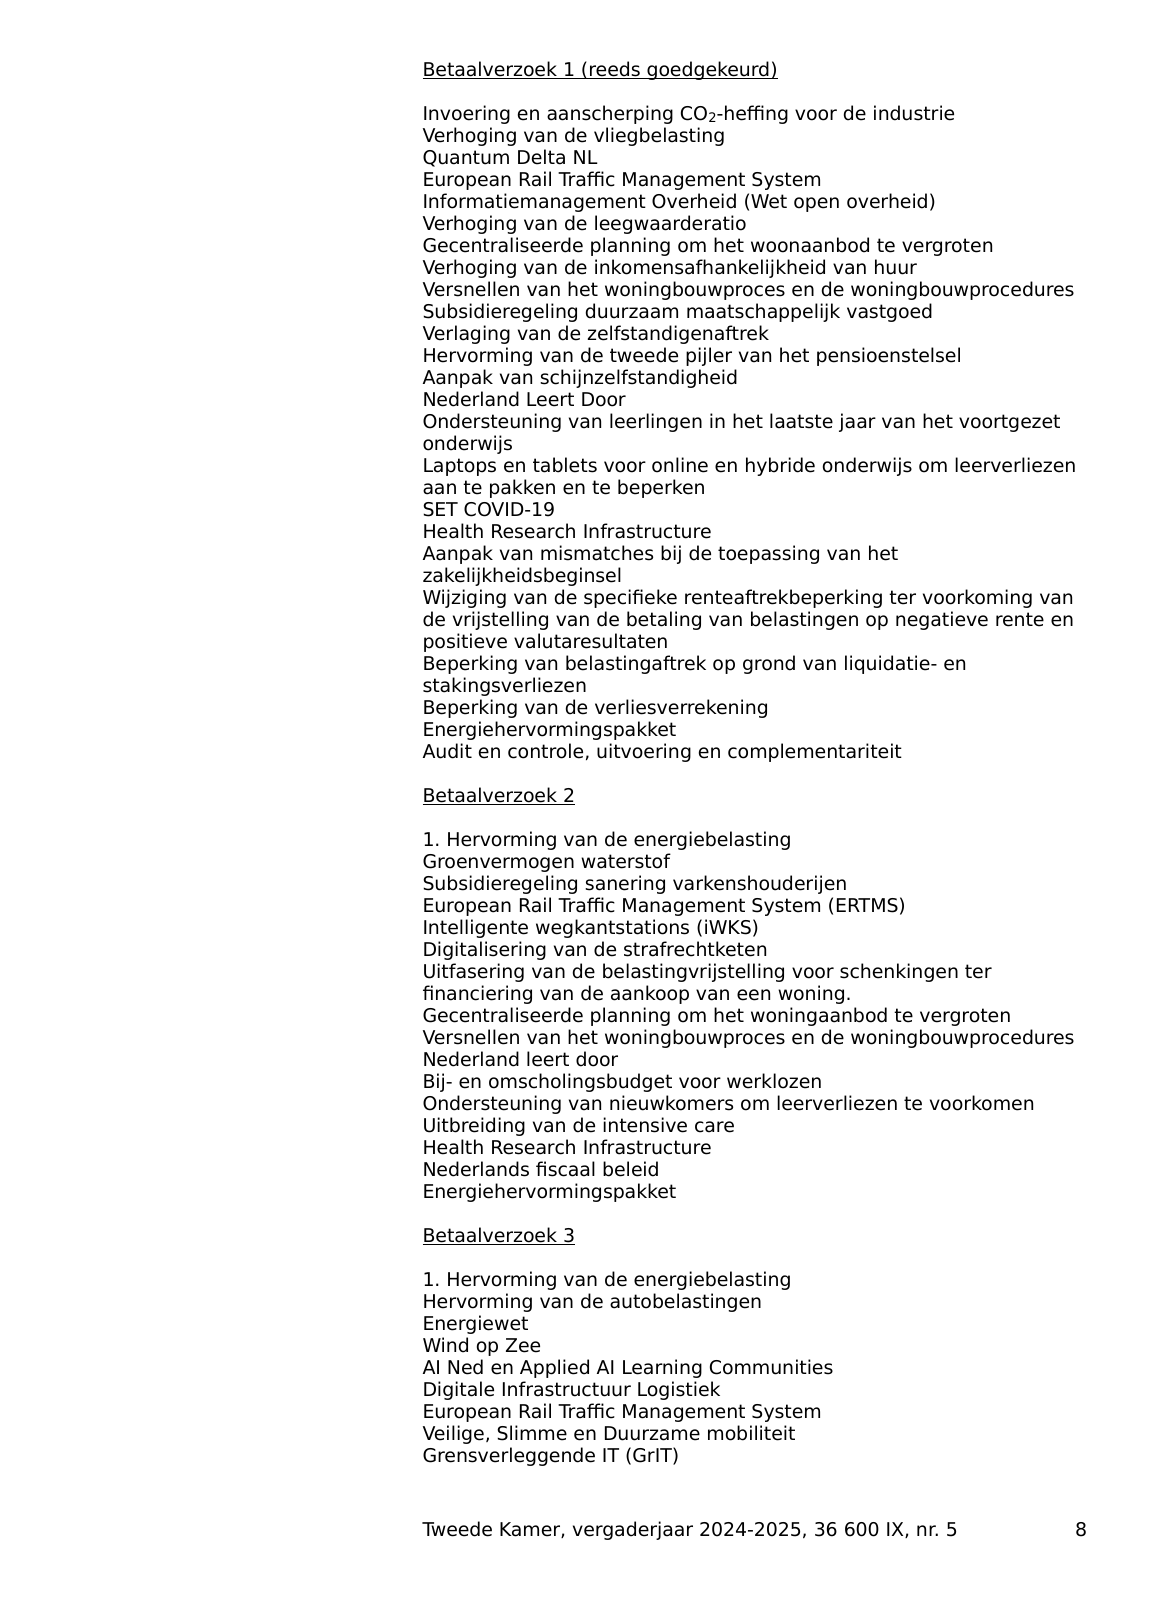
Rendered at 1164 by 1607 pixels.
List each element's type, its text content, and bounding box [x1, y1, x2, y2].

text Uitfasering van de belastingvrijstelling voor schenkingen ter financiering van de aankoop van een woning. [422, 961, 1087, 1005]
text 1. Hervorming van de energiebelasting [422, 829, 1087, 851]
text European Rail Traffic Management System [422, 169, 1087, 191]
text Aanpak van mismatches bij de toepassing van het zakelijkheidsbeginsel [422, 543, 1087, 587]
text Laptops en tablets voor online en hybride onderwijs om leerverliezen aan te pakken en te beperken [422, 455, 1087, 499]
text Hervorming van de autobelastingen [422, 1291, 1087, 1313]
text Versnellen van het woningbouwproces en de woningbouwprocedures [422, 279, 1087, 301]
text 1. Hervorming van de energiebelasting [422, 1269, 1087, 1291]
text Subsidieregeling duurzaam maatschappelijk vastgoed [422, 301, 1087, 323]
text Wind op Zee [422, 1335, 1087, 1357]
text Digitalisering van de strafrechtketen [422, 939, 1087, 961]
text Verlaging van de zelfstandigenaftrek [422, 323, 1087, 345]
text Nederlands fiscaal beleid [422, 1159, 1087, 1181]
text Verhoging van de vliegbelasting [422, 125, 1087, 147]
text Uitbreiding van de intensive care [422, 1115, 1087, 1137]
text Energiehervormingspakket [422, 719, 1087, 741]
text Intelligente wegkantstations (iWKS) [422, 917, 1087, 939]
text Health Research Infrastructure [422, 521, 1087, 543]
text Bij- en omscholingsbudget voor werklozen [422, 1071, 1087, 1093]
text Verhoging van de leegwaarderatio [422, 213, 1087, 235]
text Health Research Infrastructure [422, 1137, 1087, 1159]
text Versnellen van het woningbouwproces en de woningbouwprocedures [422, 1027, 1087, 1049]
text Groenvermogen waterstof [422, 851, 1087, 873]
text Ondersteuning van nieuwkomers om leerverliezen te voorkomen [422, 1093, 1087, 1115]
text Veilige, Slimme en Duurzame mobiliteit [422, 1423, 1087, 1445]
text Nederland leert door [422, 1049, 1087, 1071]
text Digitale Infrastructuur Logistiek [422, 1379, 1087, 1401]
text Beperking van belastingaftrek op grond van liquidatie- en stakingsverliezen [422, 653, 1087, 697]
text European Rail Traffic Management System [422, 1401, 1087, 1423]
text SET COVID-19 [422, 499, 1087, 521]
text Energiewet [422, 1313, 1087, 1335]
text AI Ned en Applied AI Learning Communities [422, 1357, 1087, 1379]
text Verhoging van de inkomensafhankelijkheid van huur [422, 257, 1087, 279]
text Ondersteuning van leerlingen in het laatste jaar van het voortgezet onderwijs [422, 411, 1087, 455]
subtitle Betaalverzoek 3 [422, 1225, 1087, 1247]
subtitle Betaalverzoek 1 (reeds goedgekeurd) [422, 59, 1087, 81]
text Audit en controle, uitvoering en complementariteit [422, 741, 1087, 763]
text Gecentraliseerde planning om het woningaanbod te vergroten [422, 1005, 1087, 1027]
text Beperking van de verliesverrekening [422, 697, 1087, 719]
text Informatiemanagement Overheid (Wet open overheid) [422, 191, 1087, 213]
text Gecentraliseerde planning om het woonaanbod te vergroten [422, 235, 1087, 257]
text Hervorming van de tweede pijler van het pensioenstelsel [422, 345, 1087, 367]
text Energiehervormingspakket [422, 1181, 1087, 1203]
text Quantum Delta NL [422, 147, 1087, 169]
text European Rail Traffic Management System (ERTMS) [422, 895, 1087, 917]
text Aanpak van schijnzelfstandigheid [422, 367, 1087, 389]
text Grensverleggende IT (GrIT) [422, 1445, 1087, 1467]
text Wijziging van de specifieke renteaftrekbeperking ter voorkoming van de vrijstelling van de betaling van belastingen op negatieve rente en positieve valutaresultaten [422, 587, 1087, 653]
text Nederland Leert Door [422, 389, 1087, 411]
text Subsidieregeling sanering varkenshouderijen [422, 873, 1087, 895]
text Invoering en aanscherping CO2-heffing voor de industrie [422, 103, 1087, 125]
subtitle Betaalverzoek 2 [422, 785, 1087, 807]
